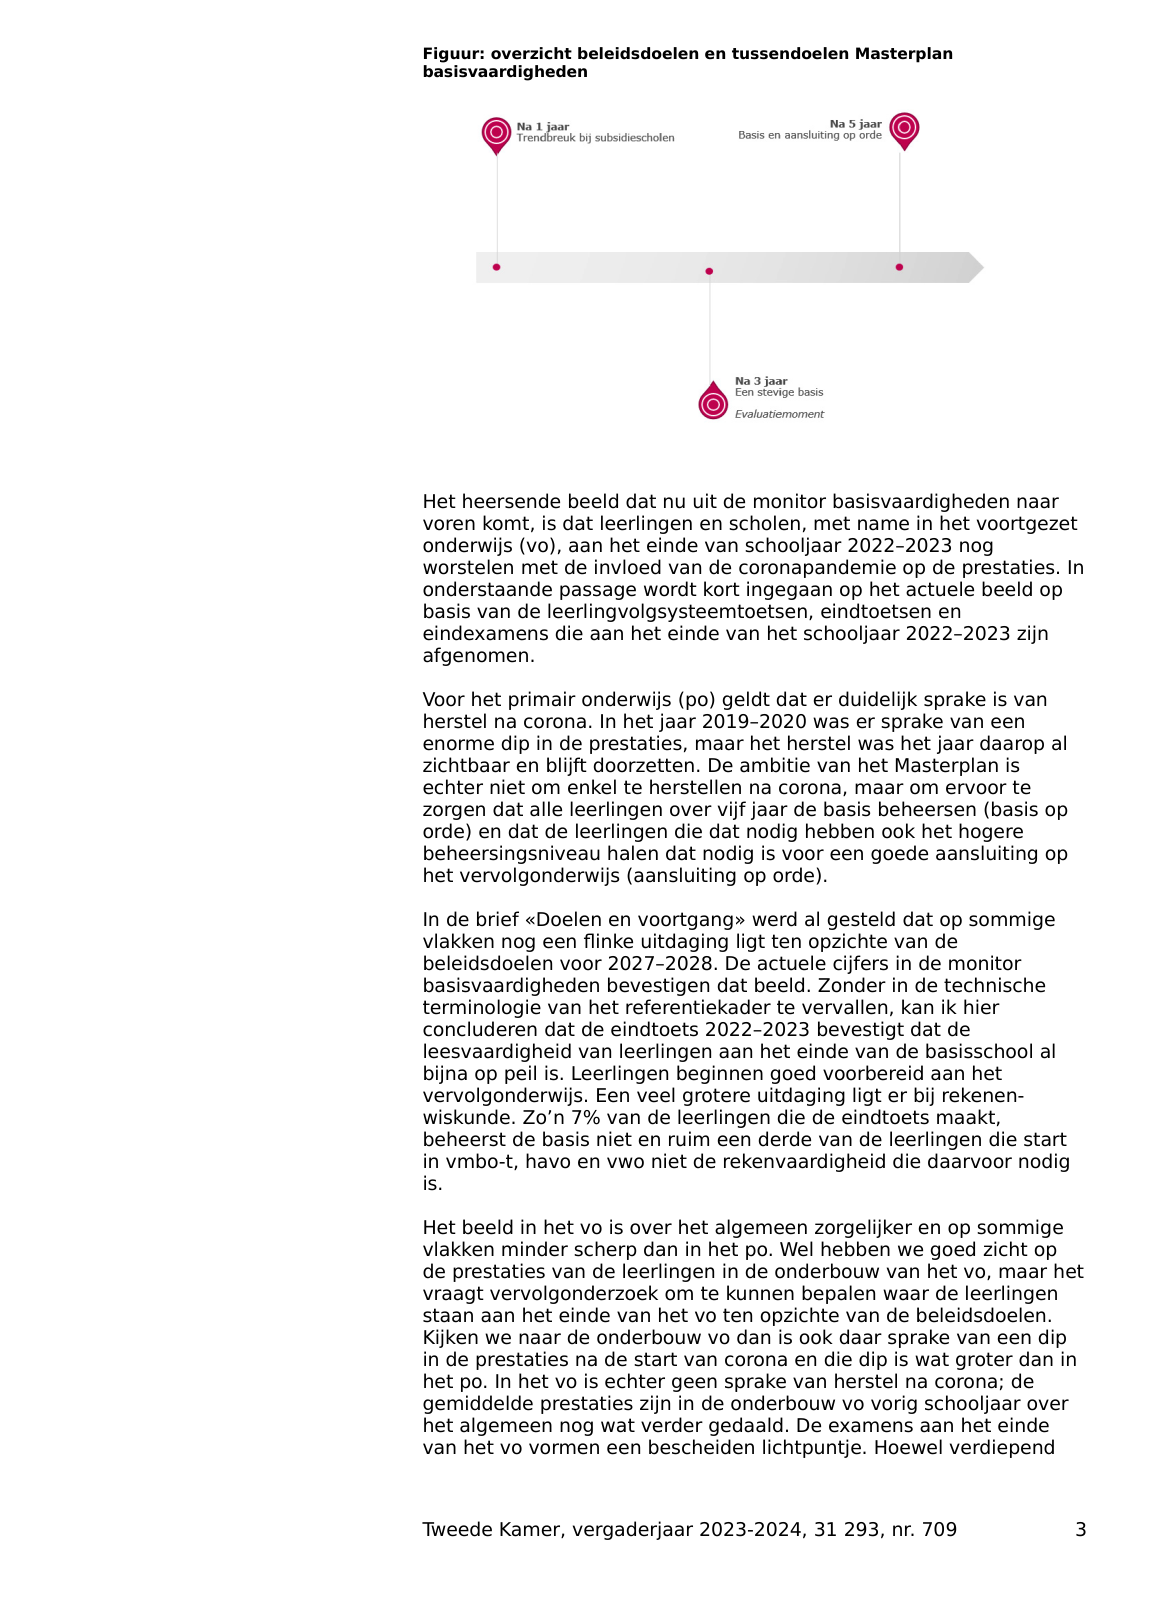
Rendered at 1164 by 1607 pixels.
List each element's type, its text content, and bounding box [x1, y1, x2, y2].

text Het beeld in het vo is over het algemeen zorgelijker en op sommige vlakken minder scherp dan in het po. Wel hebben we goed zicht op de prestaties van de leerlingen in de onderbouw van het vo, maar het vraagt vervolgonderzoek om te kunnen bepalen waar de leerlingen staan aan het einde van het vo ten opzichte van de beleidsdoelen. Kijken we naar de onderbouw vo dan is ook daar sprake van een dip in de prestaties na de start van corona en die dip is wat groter dan in het po. In het vo is echter geen sprake van herstel na corona; de gemiddelde prestaties zijn in de onderbouw vo vorig schooljaar over het algemeen nog wat verder gedaald. De examens aan het einde van het vo vormen een bescheiden lichtpuntje. Hoewel verdiepend [422, 1217, 1087, 1459]
picture [422, 92, 1019, 448]
text Voor het primair onderwijs (po) geldt dat er duidelijk sprake is van herstel na corona. In het jaar 2019–2020 was er sprake van een enorme dip in de prestaties, maar het herstel was het jaar daarop al zichtbaar en blijft doorzetten. De ambitie van het Masterplan is echter niet om enkel te herstellen na corona, maar om ervoor te zorgen dat alle leerlingen over vijf jaar de basis beheersen (basis op orde) en dat de leerlingen die dat nodig hebben ook het hogere beheersingsniveau halen dat nodig is voor een goede aansluiting op het vervolgonderwijs (aansluiting op orde). [422, 689, 1087, 887]
text In de brief «Doelen en voortgang» werd al gesteld dat op sommige vlakken nog een flinke uitdaging ligt ten opzichte van de beleidsdoelen voor 2027–2028. De actuele cijfers in de monitor basisvaardigheden bevestigen dat beeld. Zonder in de technische terminologie van het referentiekader te vervallen, kan ik hier concluderen dat de eindtoets 2022–2023 bevestigt dat de leesvaardigheid van leerlingen aan het einde van de basisschool al bijna op peil is. Leerlingen beginnen goed voorbereid aan het vervolgonderwijs. Een veel grotere uitdaging ligt er bij rekenen-wiskunde. Zo’n 7% van de leerlingen die de eindtoets maakt, beheerst de basis niet en ruim een derde van de leerlingen die start in vmbo-t, havo en vwo niet de rekenvaardigheid die daarvoor nodig is. [422, 909, 1087, 1195]
text Het heersende beeld dat nu uit de monitor basisvaardigheden naar voren komt, is dat leerlingen en scholen, met name in het voortgezet onderwijs (vo), aan het einde van schooljaar 2022–2023 nog worstelen met de invloed van de coronapandemie op de prestaties. In onderstaande passage wordt kort ingegaan op het actuele beeld op basis van de leerlingvolgsysteemtoetsen, eindtoetsen en eindexamens die aan het einde van het schooljaar 2022–2023 zijn afgenomen. [422, 491, 1087, 667]
text Figuur: overzicht beleidsdoelen en tussendoelen Masterplan basisvaardigheden [422, 45, 1019, 81]
